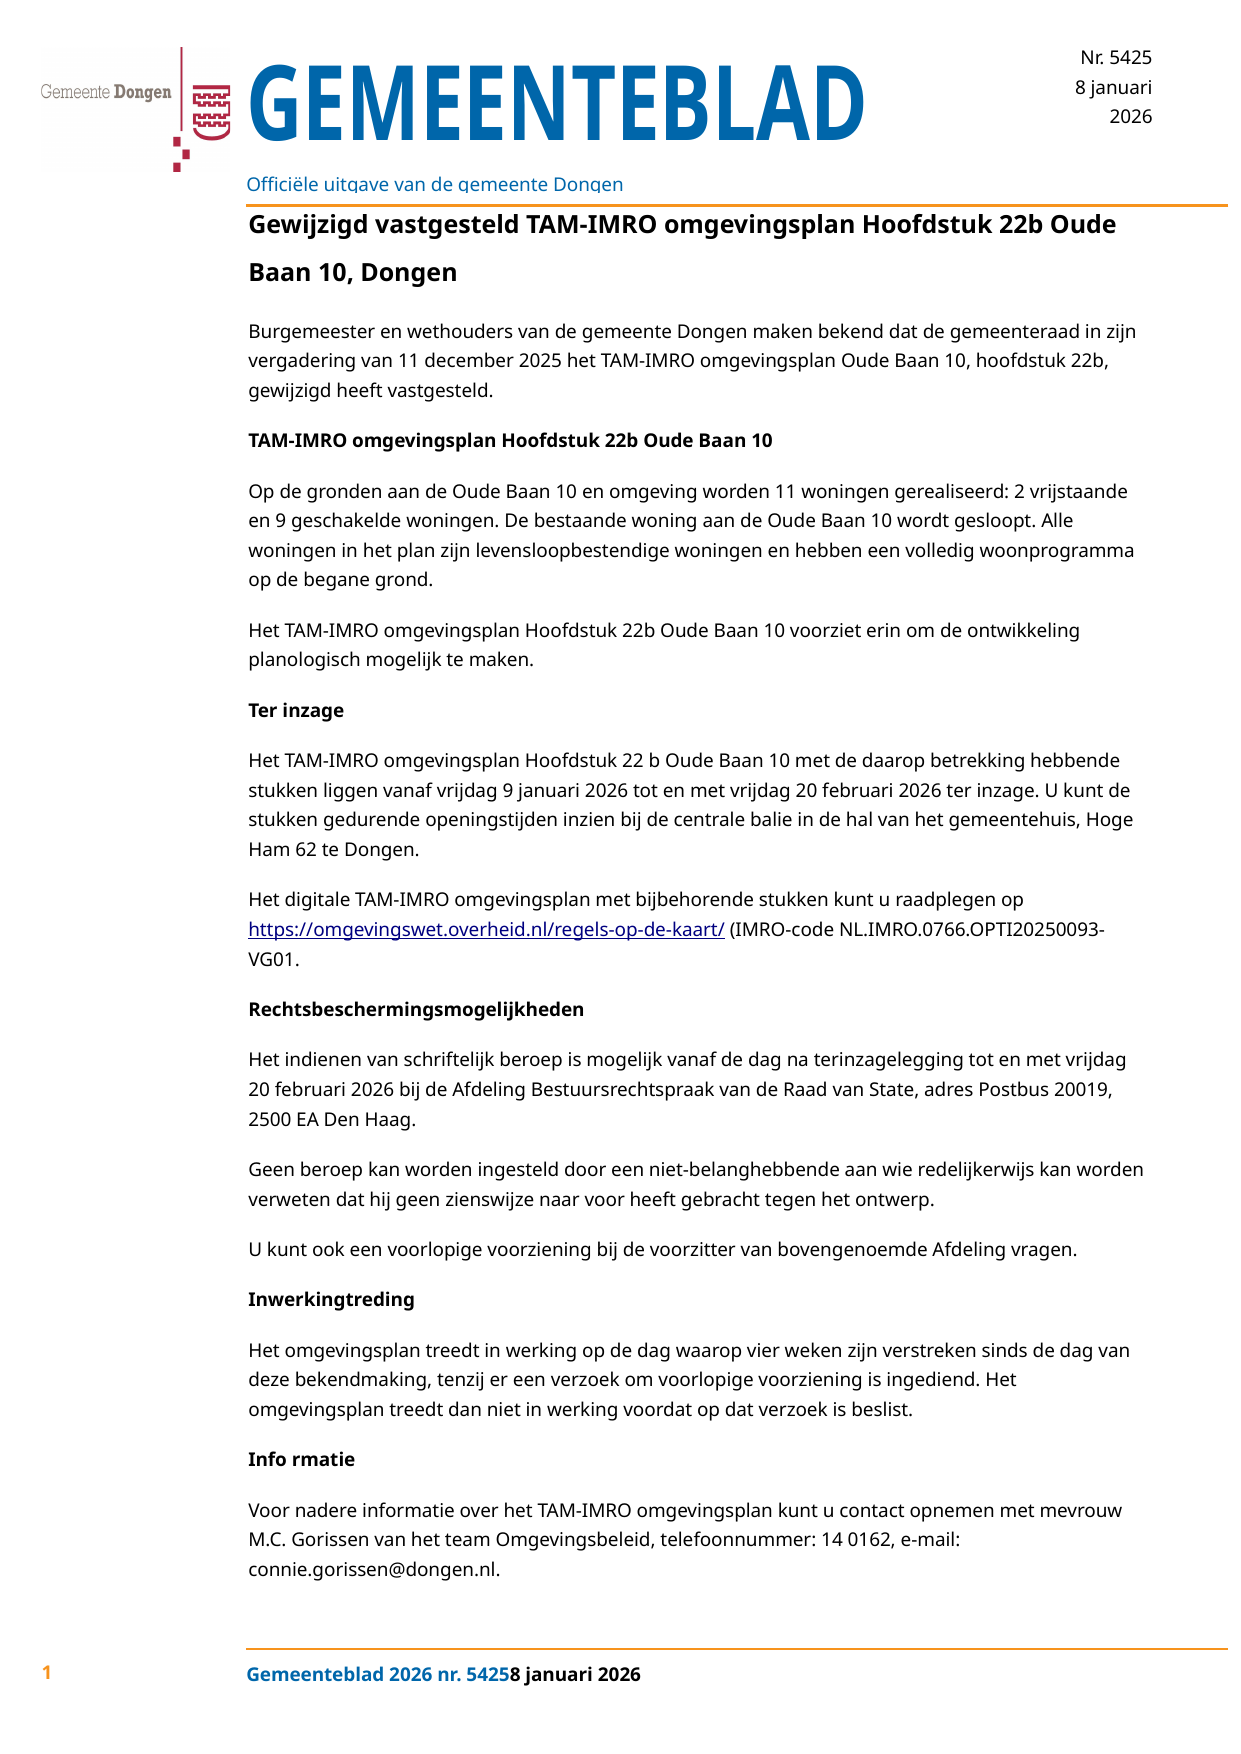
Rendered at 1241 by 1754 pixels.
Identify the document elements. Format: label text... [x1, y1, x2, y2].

text Geen beroep kan worden ingesteld door een niet-belanghebbende aan wie redelijkerwijs kan worden verweten dat hij geen zienswijze naar voor heeft gebracht tegen het ontwerp. [248, 1156, 1152, 1212]
text Info rmatie [248, 1447, 1152, 1472]
text Rechtsbeschermingsmogelijkheden [248, 996, 1152, 1022]
text Het TAM-IMRO omgevingsplan Hoofdstuk 22b Oude Baan 10 voorziet erin om de ontwikkeling planologisch mogelijk te maken. [248, 617, 1152, 672]
text Voor nadere informatie over het TAM-IMRO omgevingsplan kunt u contact opnemen met mevrouw M.C. Gorissen van het team Omgevingsbeleid, telefoonnummer: 14 0162, e-mail: connie.gorissen@dongen.nl. [248, 1497, 1152, 1582]
text U kunt ook een voorlopige voorziening bij de voorzitter van bovengenoemde Afdeling vragen. [248, 1236, 1152, 1262]
text Op de gronden aan de Oude Baan 10 en omgeving worden 11 woningen gerealiseerd: 2 vrijstaande en 9 geschakelde woningen. De bestaande woning aan de Oude Baan 10 wordt gesloopt. Alle woningen in het plan zijn levensloopbestendige woningen en hebben een volledig woonprogramma op de begane grond. [248, 478, 1152, 592]
text Burgemeester en wethouders van de gemeente Dongen maken bekend dat de gemeenteraad in zijn vergadering van 11 december 2025 het TAM-IMRO omgevingsplan Oude Baan 10, hoofdstuk 22b, gewijzigd heeft vastgesteld. [248, 318, 1152, 403]
text Het omgevingsplan treedt in werking op de dag waarop vier weken zijn verstreken sinds de dag van deze bekendmaking, tenzij er een verzoek om voorlopige voorziening is ingediend. Het omgevingsplan treedt dan niet in werking voordat op dat verzoek is beslist. [248, 1337, 1152, 1422]
picture [41, 47, 231, 172]
text Gewijzigd vastgesteld TAM-IMRO omgevingsplan Hoofdstuk 22b Oude Baan 10, Dongen [248, 207, 1152, 288]
text Het digitale TAM-IMRO omgevingsplan met bijbehorende stukken kunt u raadplegen op https://omgevingswet.overheid.nl/regels-op-de-kaart/ (IMRO-code NL.IMRO.0766.OPTI20250093-VG01. [248, 887, 1152, 972]
text TAM-IMRO omgevingsplan Hoofdstuk 22b Oude Baan 10 [248, 427, 1152, 453]
text Het TAM-IMRO omgevingsplan Hoofdstuk 22 b Oude Baan 10 met de daarop betrekking hebbende stukken liggen vanaf vrijdag 9 januari 2026 tot en met vrijdag 20 februari 2026 ter inzage. U kunt de stukken gedurende openingstijden inzien bij de centrale balie in de hal van het gemeentehuis, Hoge Ham 62 te Dongen. [248, 747, 1152, 862]
text Het indienen van schriftelijk beroep is mogelijk vanaf de dag na terinzagelegging tot en met vrijdag 20 februari 2026 bij de Afdeling Bestuursrechtspraak van de Raad van State, adres Postbus 20019, 2500 EA Den Haag. [248, 1047, 1152, 1132]
text Ter inzage [248, 697, 1152, 723]
text Inwerkingtreding [248, 1287, 1152, 1312]
